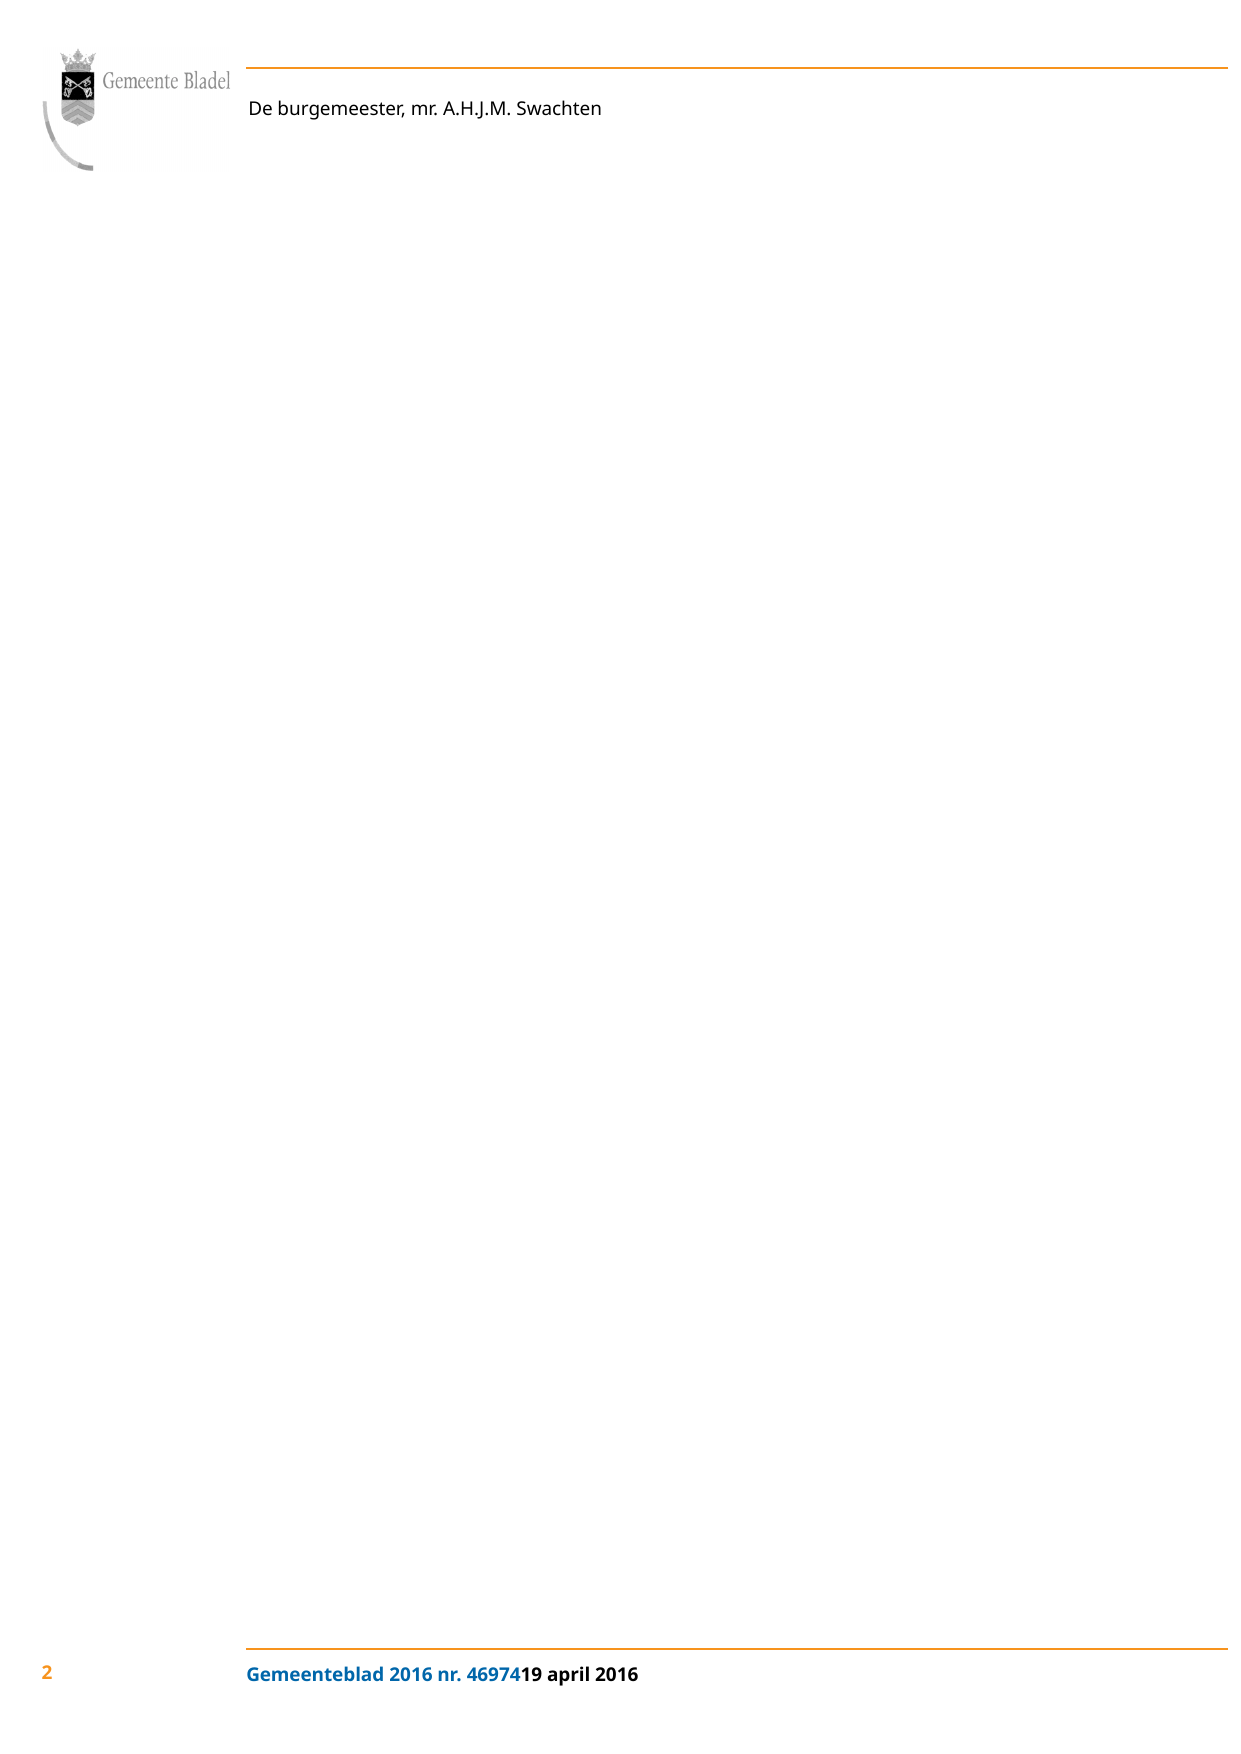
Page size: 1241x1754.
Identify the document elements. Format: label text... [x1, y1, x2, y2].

text De burgemeester, mr. A.H.J.M. Swachten [248, 95, 1152, 121]
picture [41, 47, 231, 172]
